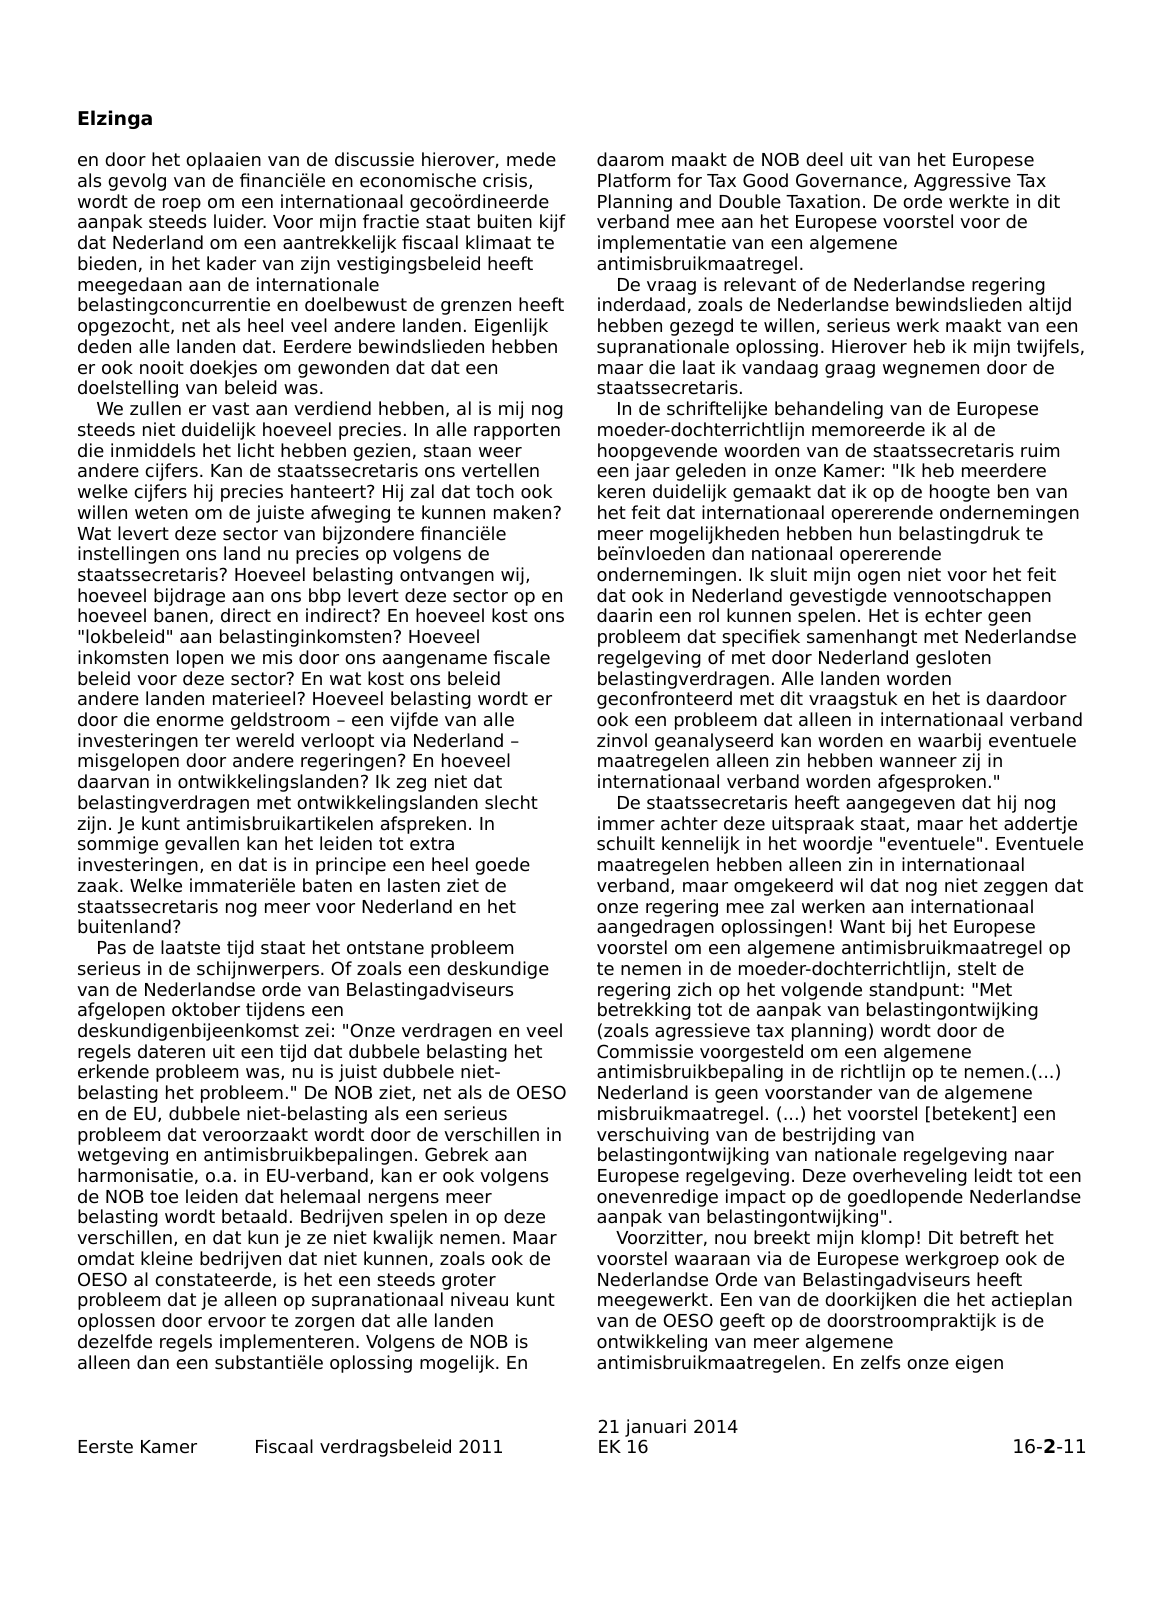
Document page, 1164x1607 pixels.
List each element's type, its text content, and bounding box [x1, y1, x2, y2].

text Pas de laatste tijd staat het ontstane probleem serieus in de schijnwerpers. Of zoals een deskundige van de Nederlandse orde van Belastingadviseurs afgelopen oktober tijdens een deskundigenbijeenkomst zei: "Onze verdragen en veel regels dateren uit een tijd dat dubbele belasting het erkende probleem was, nu is juist dubbele niet-belasting het probleem." De NOB ziet, net als de OESO en de EU, dubbele niet-belasting als een serieus probleem dat veroorzaakt wordt door de verschillen in wetgeving en antimisbruikbepalingen. Gebrek aan harmonisatie, o.a. in EU-verband, kan er ook volgens de NOB toe leiden dat helemaal nergens meer belasting wordt betaald. Bedrijven spelen in op deze verschillen, en dat kun je ze niet kwalijk nemen. Maar omdat kleine bedrijven dat niet kunnen, zoals ook de OESO al constateerde, is het een steeds groter probleem dat je alleen op supranationaal niveau kunt oplossen door ervoor te zorgen dat alle landen dezelfde regels implementeren. Volgens de NOB is alleen dan een substantiële oplossing mogelijk. En [77, 938, 567, 1373]
text daarom maakt de NOB deel uit van het Europese Platform for Tax Good Governance, Aggressive Tax Planning and Double Taxation. De orde werkte in dit verband mee aan het Europese voorstel voor de implementatie van een algemene antimisbruikmaatregel. [596, 150, 1087, 274]
text De staatssecretaris heeft aangegeven dat hij nog immer achter deze uitspraak staat, maar het addertje schuilt kennelijk in het woordje "eventuele". Eventuele maatregelen hebben alleen zin in internationaal verband, maar omgekeerd wil dat nog niet zeggen dat onze regering mee zal werken aan internationaal aangedragen oplossingen! Want bij het Europese voorstel om een algemene antimisbruikmaatregel op te nemen in de moeder-dochterrichtlijn, stelt de regering zich op het volgende standpunt: "Met betrekking tot de aanpak van belastingontwijking (zoals agressieve tax planning) wordt door de Commissie voorgesteld om een algemene antimisbruikbepaling in de richtlijn op te nemen.(...) Nederland is geen voorstander van de algemene misbruikmaatregel. (...) het voorstel [betekent] een verschuiving van de bestrijding van belastingontwijking van nationale regelgeving naar Europese regelgeving. Deze overheveling leidt tot een onevenredige impact op de goedlopende Nederlandse aanpak van belastingontwijking". [596, 793, 1087, 1228]
text De vraag is relevant of de Nederlandse regering inderdaad, zoals de Nederlandse bewindslieden altijd hebben gezegd te willen, serieus werk maakt van een supranationale oplossing. Hierover heb ik mijn twijfels, maar die laat ik vandaag graag wegnemen door de staatssecretaris. [596, 274, 1087, 399]
text Voorzitter, nou breekt mijn klomp! Dit betreft het voorstel waaraan via de Europese werkgroep ook de Nederlandse Orde van Belastingadviseurs heeft meegewerkt. Een van de doorkijken die het actieplan van de OESO geeft op de doorstroompraktijk is de ontwikkeling van meer algemene antimisbruikmaatregelen. En zelfs onze eigen [596, 1228, 1087, 1373]
text In de schriftelijke behandeling van de Europese moeder-dochterrichtlijn memoreerde ik al de hoopgevende woorden van de staatssecretaris ruim een jaar geleden in onze Kamer: "Ik heb meerdere keren duidelijk gemaakt dat ik op de hoogte ben van het feit dat internationaal opererende ondernemingen meer mogelijkheden hebben hun belastingdruk te beïnvloeden dan nationaal opererende ondernemingen. Ik sluit mijn ogen niet voor het feit dat ook in Nederland gevestigde vennootschappen daarin een rol kunnen spelen. Het is echter geen probleem dat specifiek samenhangt met Nederlandse regelgeving of met door Nederland gesloten belastingverdragen. Alle landen worden geconfronteerd met dit vraagstuk en het is daardoor ook een probleem dat alleen in internationaal verband zinvol geanalyseerd kan worden en waarbij eventuele maatregelen alleen zin hebben wanneer zij in internationaal verband worden afgesproken." [596, 399, 1087, 793]
text en door het oplaaien van de discussie hierover, mede als gevolg van de financiële en economische crisis, wordt de roep om een internationaal gecoördineerde aanpak steeds luider. Voor mijn fractie staat buiten kijf dat Nederland om een aantrekkelijk fiscaal klimaat te bieden, in het kader van zijn vestigingsbeleid heeft meegedaan aan de internationale belastingconcurrentie en doelbewust de grenzen heeft opgezocht, net als heel veel andere landen. Eigenlijk deden alle landen dat. Eerdere bewindslieden hebben er ook nooit doekjes om gewonden dat dat een doelstelling van beleid was. [77, 150, 567, 399]
text We zullen er vast aan verdiend hebben, al is mij nog steeds niet duidelijk hoeveel precies. In alle rapporten die inmiddels het licht hebben gezien, staan weer andere cijfers. Kan de staatssecretaris ons vertellen welke cijfers hij precies hanteert? Hij zal dat toch ook willen weten om de juiste afweging te kunnen maken? Wat levert deze sector van bijzondere financiële instellingen ons land nu precies op volgens de staatssecretaris? Hoeveel belasting ontvangen wij, hoeveel bijdrage aan ons bbp levert deze sector op en hoeveel banen, direct en indirect? En hoeveel kost ons "lokbeleid" aan belastinginkomsten? Hoeveel inkomsten lopen we mis door ons aangename fiscale beleid voor deze sector? En wat kost ons beleid andere landen materieel? Hoeveel belasting wordt er door die enorme geldstroom – een vijfde van alle investeringen ter wereld verloopt via Nederland – misgelopen door andere regeringen? En hoeveel daarvan in ontwikkelingslanden? Ik zeg niet dat belastingverdragen met ontwikkelingslanden slecht zijn. Je kunt antimisbruikartikelen afspreken. In sommige gevallen kan het leiden tot extra investeringen, en dat is in principe een heel goede zaak. Welke immateriële baten en lasten ziet de staatssecretaris nog meer voor Nederland en het buitenland? [77, 399, 567, 938]
